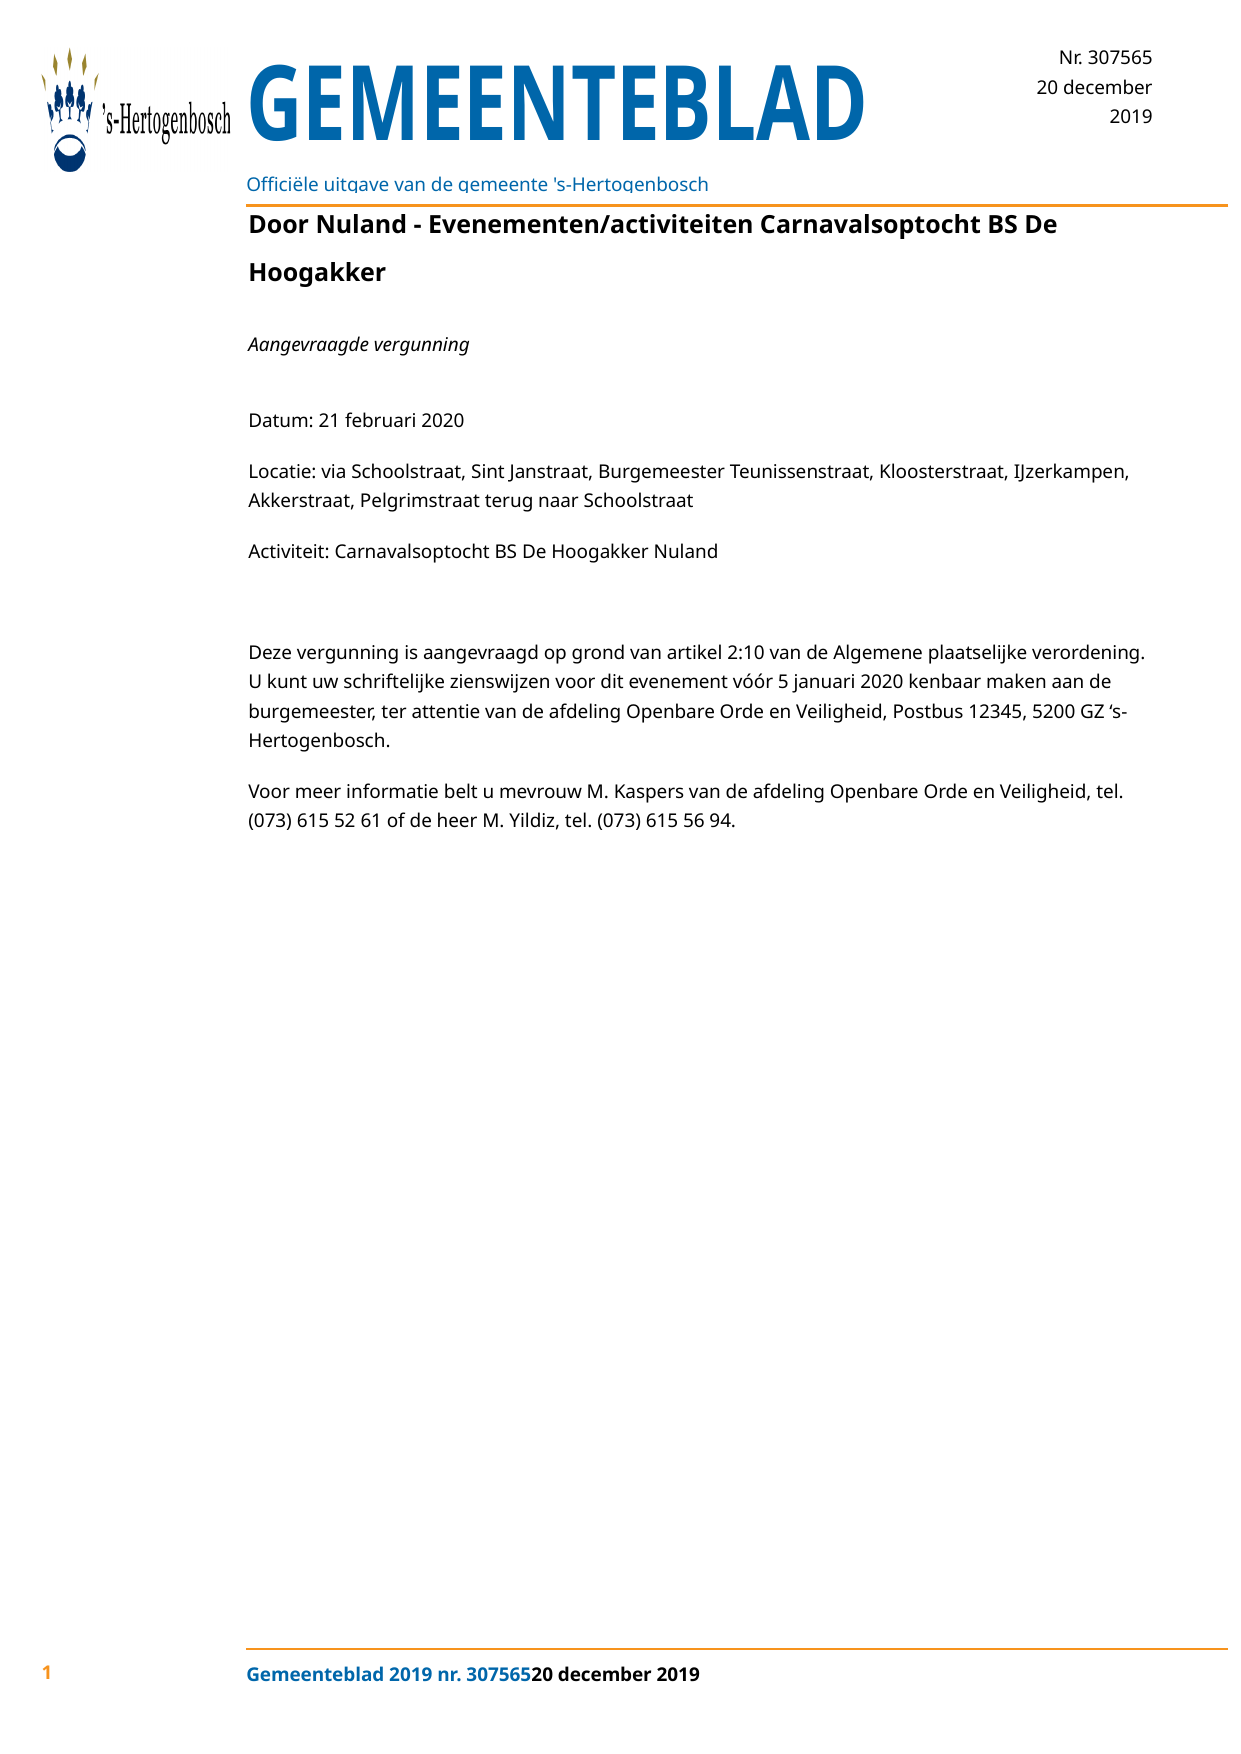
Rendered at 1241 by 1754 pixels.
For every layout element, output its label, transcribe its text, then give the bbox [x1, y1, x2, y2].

text Door Nuland - Evenementen/activiteiten Carnavalsoptocht BS De Hoogakker [248, 207, 1152, 288]
text Voor meer informatie belt u mevrouw M. Kaspers van de afdeling Openbare Orde en Veiligheid, tel. (073) 615 52 61 of de heer M. Yildiz, tel. (073) 615 56 94. [248, 778, 1152, 833]
text Locatie: via Schoolstraat, Sint Janstraat, Burgemeester Teunissenstraat, Kloosterstraat, IJzerkampen, Akkerstraat, Pelgrimstraat terug naar Schoolstraat [248, 458, 1152, 513]
text Activiteit: Carnavalsoptocht BS De Hoogakker Nuland [248, 538, 1152, 564]
text Aangevraagde vergunning [248, 331, 1152, 357]
picture [41, 47, 231, 172]
text Deze vergunning is aangevraagd op grond van artikel 2:10 van de Algemene plaatselijke verordening. U kunt uw schriftelijke zienswijzen voor dit evenement vóór 5 januari 2020 kenbaar maken aan de burgemeester, ter attentie van de afdeling Openbare Orde en Veiligheid, Postbus 12345, 5200 GZ ‘s-Hertogenbosch. [248, 639, 1152, 753]
text Datum: 21 februari 2020 [248, 408, 1152, 433]
